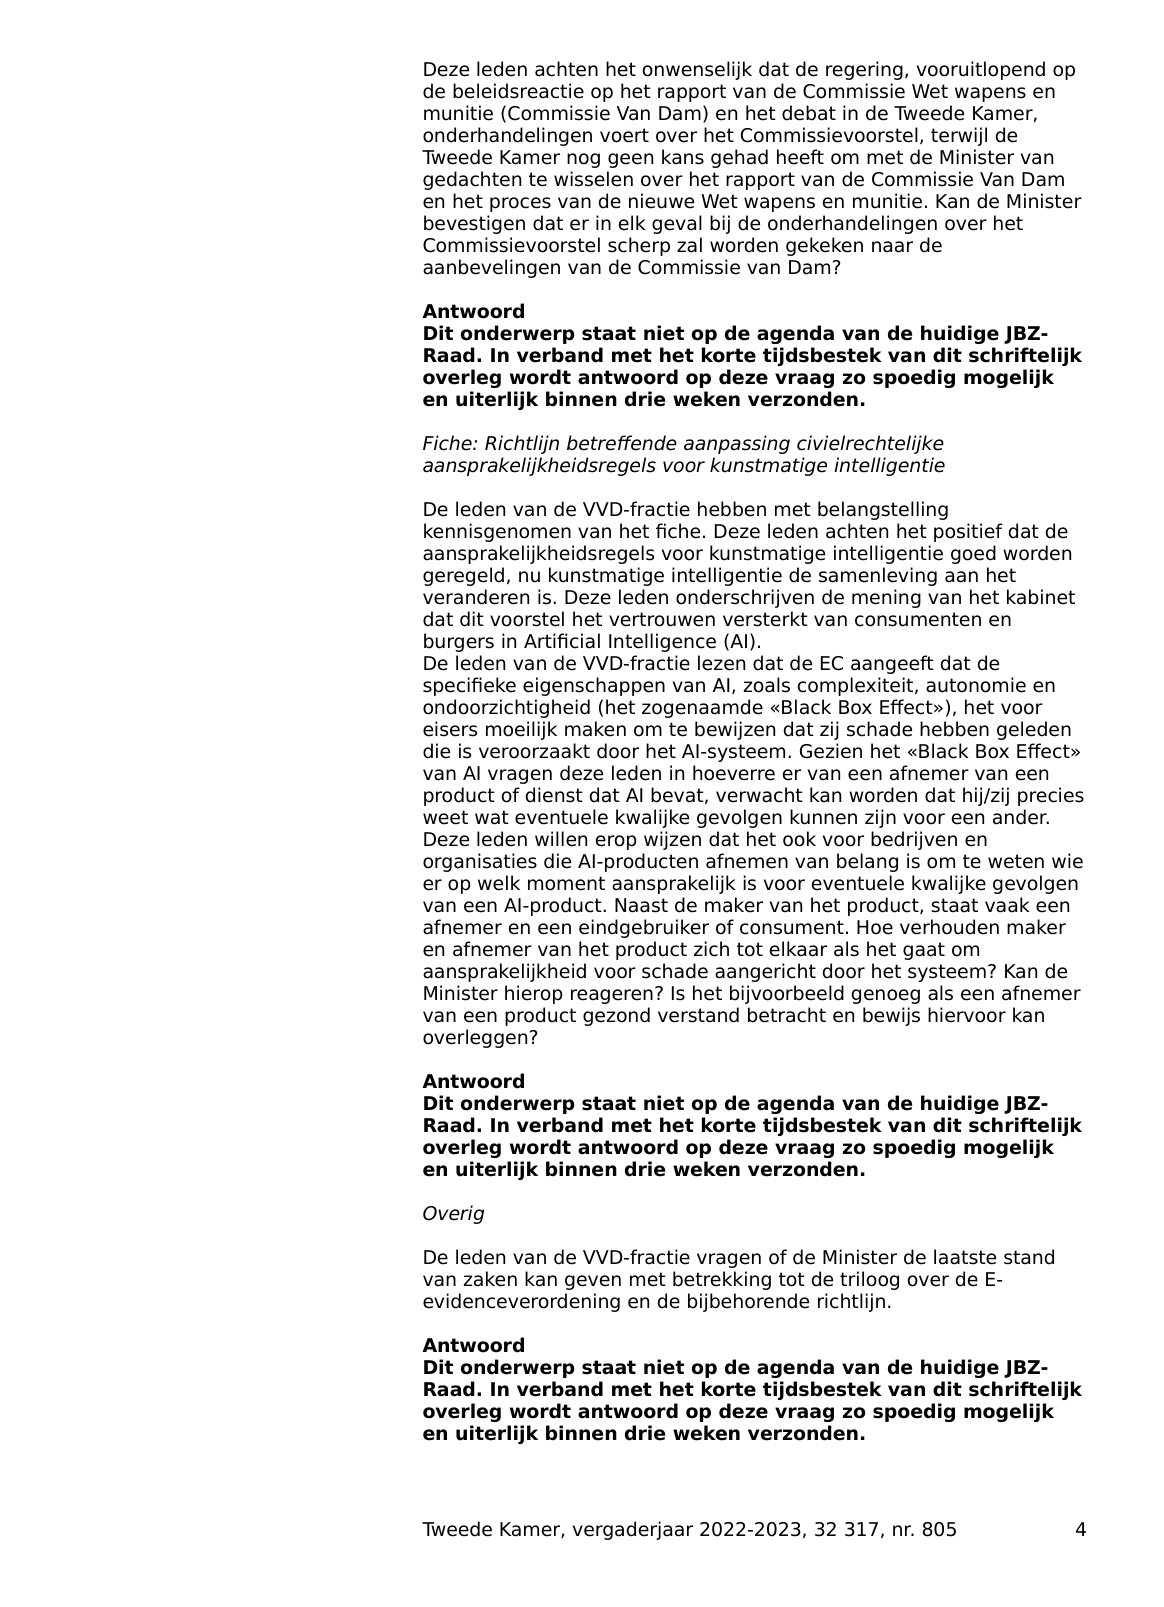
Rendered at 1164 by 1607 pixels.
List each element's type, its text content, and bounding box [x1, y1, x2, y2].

text De leden van de VVD-fractie lezen dat de EC aangeeft dat de specifieke eigenschappen van AI, zoals complexiteit, autonomie en ondoorzichtigheid (het zogenaamde «Black Box Effect»), het voor eisers moeilijk maken om te bewijzen dat zij schade hebben geleden die is veroorzaakt door het AI-systeem. Gezien het «Black Box Effect» van AI vragen deze leden in hoeverre er van een afnemer van een product of dienst dat AI bevat, verwacht kan worden dat hij/zij precies weet wat eventuele kwalijke gevolgen kunnen zijn voor een ander. Deze leden willen erop wijzen dat het ook voor bedrijven en organisaties die AI-producten afnemen van belang is om te weten wie er op welk moment aansprakelijk is voor eventuele kwalijke gevolgen van een AI-product. Naast de maker van het product, staat vaak een afnemer en een eindgebruiker of consument. Hoe verhouden maker en afnemer van het product zich tot elkaar als het gaat om aansprakelijkheid voor schade aangericht door het systeem? Kan de Minister hierop reageren? Is het bijvoorbeeld genoeg als een afnemer van een product gezond verstand betracht en bewijs hiervoor kan overleggen? [422, 653, 1087, 1049]
text Dit onderwerp staat niet op de agenda van de huidige JBZ-Raad. In verband met het korte tijdsbestek van dit schriftelijk overleg wordt antwoord op deze vraag zo spoedig mogelijk en uiterlijk binnen drie weken verzonden. [422, 323, 1087, 411]
text Deze leden achten het onwenselijk dat de regering, vooruitlopend op de beleidsreactie op het rapport van de Commissie Wet wapens en munitie (Commissie Van Dam) en het debat in de Tweede Kamer, onderhandelingen voert over het Commissievoorstel, terwijl de Tweede Kamer nog geen kans gehad heeft om met de Minister van gedachten te wisselen over het rapport van de Commissie Van Dam en het proces van de nieuwe Wet wapens en munitie. Kan de Minister bevestigen dat er in elk geval bij de onderhandelingen over het Commissievoorstel scherp zal worden gekeken naar de aanbevelingen van de Commissie van Dam? [422, 59, 1087, 279]
text Antwoord [422, 301, 1087, 323]
text Dit onderwerp staat niet op de agenda van de huidige JBZ-Raad. In verband met het korte tijdsbestek van dit schriftelijk overleg wordt antwoord op deze vraag zo spoedig mogelijk en uiterlijk binnen drie weken verzonden. [422, 1357, 1087, 1445]
text De leden van de VVD-fractie hebben met belangstelling kennisgenomen van het fiche. Deze leden achten het positief dat de aansprakelijkheidsregels voor kunstmatige intelligentie goed worden geregeld, nu kunstmatige intelligentie de samenleving aan het veranderen is. Deze leden onderschrijven de mening van het kabinet dat dit voorstel het vertrouwen versterkt van consumenten en burgers in Artificial Intelligence (AI). [422, 499, 1087, 653]
subtitle Overig [422, 1203, 1087, 1225]
text Dit onderwerp staat niet op de agenda van de huidige JBZ-Raad. In verband met het korte tijdsbestek van dit schriftelijk overleg wordt antwoord op deze vraag zo spoedig mogelijk en uiterlijk binnen drie weken verzonden. [422, 1093, 1087, 1181]
subtitle Fiche: Richtlijn betreffende aanpassing civielrechtelijke aansprakelijkheidsregels voor kunstmatige intelligentie [422, 433, 1087, 477]
text De leden van de VVD-fractie vragen of de Minister de laatste stand van zaken kan geven met betrekking tot de triloog over de E-evidenceverordening en de bijbehorende richtlijn. [422, 1247, 1087, 1313]
text Antwoord [422, 1335, 1087, 1357]
text Antwoord [422, 1071, 1087, 1093]
